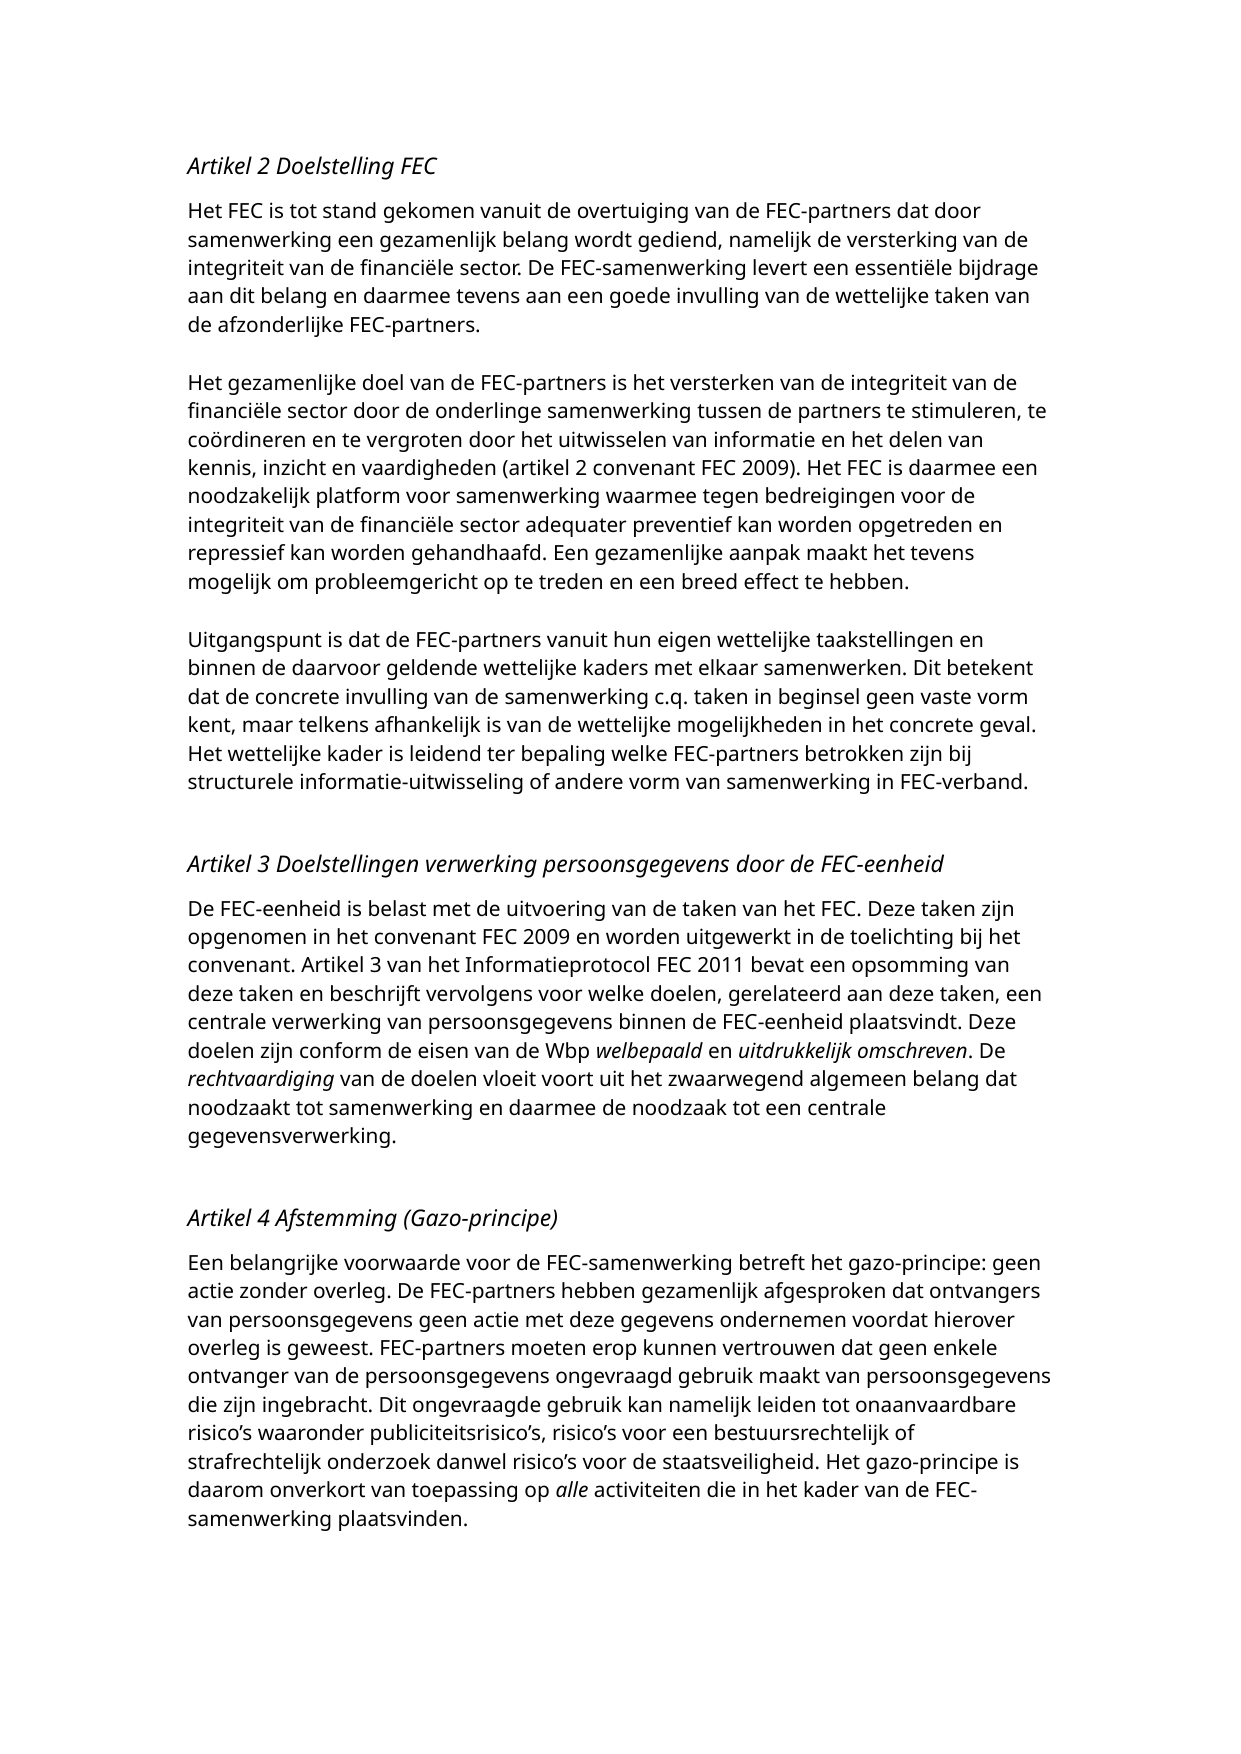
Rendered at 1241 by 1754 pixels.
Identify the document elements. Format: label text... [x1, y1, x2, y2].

text Een belangrijke voorwaarde voor de FEC-samenwerking betreft het gazo-principe: geen actie zonder overleg. De FEC-partners hebben gezamenlijk afgesproken dat ontvangers van persoonsgegevens geen actie met deze gegevens ondernemen voordat hierover overleg is geweest. FEC-partners moeten erop kunnen vertrouwen dat geen enkele ontvanger van de persoonsgegevens ongevraagd gebruik maakt van persoonsgegevens die zijn ingebracht. Dit ongevraagde gebruik kan namelijk leiden tot onaanvaardbare risico’s waaronder publiciteitsrisico’s, risico’s voor een bestuursrechtelijk of strafrechtelijk onderzoek danwel risico’s voor de staatsveiligheid. Het gazo-principe is daarom onverkort van toepassing op alle activiteiten die in het kader van de FEC-samenwerking plaatsvinden. [187, 1248, 1053, 1532]
text Het gezamenlijke doel van de FEC-partners is het versterken van de integriteit van de financiële sector door de onderlinge samenwerking tussen de partners te stimuleren, te coördineren en te vergroten door het uitwisselen van informatie en het delen van kennis, inzicht en vaardigheden (artikel 2 convenant FEC 2009). Het FEC is daarmee een noodzakelijk platform voor samenwerking waarmee tegen bedreigingen voor de integriteit van de financiële sector adequater preventief kan worden opgetreden en repressief kan worden gehandhaafd. Een gezamenlijke aanpak maakt het tevens mogelijk om probleemgericht op te treden en een breed effect te hebben. [187, 368, 1053, 595]
subtitle Artikel 4 Afstemming (Gazo-principe) [187, 1202, 1053, 1233]
text Het FEC is tot stand gekomen vanuit de overtuiging van de FEC-partners dat door samenwerking een gezamenlijk belang wordt gediend, namelijk de versterking van de integriteit van de financiële sector. De FEC-samenwerking levert een essentiële bijdrage aan dit belang en daarmee tevens aan een goede invulling van de wettelijke taken van de afzonderlijke FEC-partners. [187, 196, 1053, 338]
text De FEC-eenheid is belast met de uitvoering van de taken van het FEC. Deze taken zijn opgenomen in het convenant FEC 2009 en worden uitgewerkt in de toelichting bij het convenant. Artikel 3 van het Informatieprotocol FEC 2011 bevat een opsomming van deze taken en beschrijft vervolgens voor welke doelen, gerelateerd aan deze taken, een centrale verwerking van persoonsgegevens binnen de FEC-eenheid plaatsvindt. Deze doelen zijn conform de eisen van de Wbp welbepaald en uitdrukkelijk omschreven. De rechtvaardiging van de doelen vloeit voort uit het zwaarwegend algemeen belang dat noodzaakt tot samenwerking en daarmee de noodzaak tot een centrale gegevensverwerking. [187, 894, 1053, 1150]
subtitle Artikel 2 Doelstelling FEC [187, 150, 1053, 181]
subtitle Artikel 3 Doelstellingen verwerking persoonsgegevens door de FEC-eenheid [187, 847, 1053, 879]
text Uitgangspunt is dat de FEC-partners vanuit hun eigen wettelijke taakstellingen en binnen de daarvoor geldende wettelijke kaders met elkaar samenwerken. Dit betekent dat de concrete invulling van de samenwerking c.q. taken in beginsel geen vaste vorm kent, maar telkens afhankelijk is van de wettelijke mogelijkheden in het concrete geval. Het wettelijke kader is leidend ter bepaling welke FEC-partners betrokken zijn bij structurele informatie-uitwisseling of andere vorm van samenwerking in FEC-verband. [187, 625, 1053, 796]
